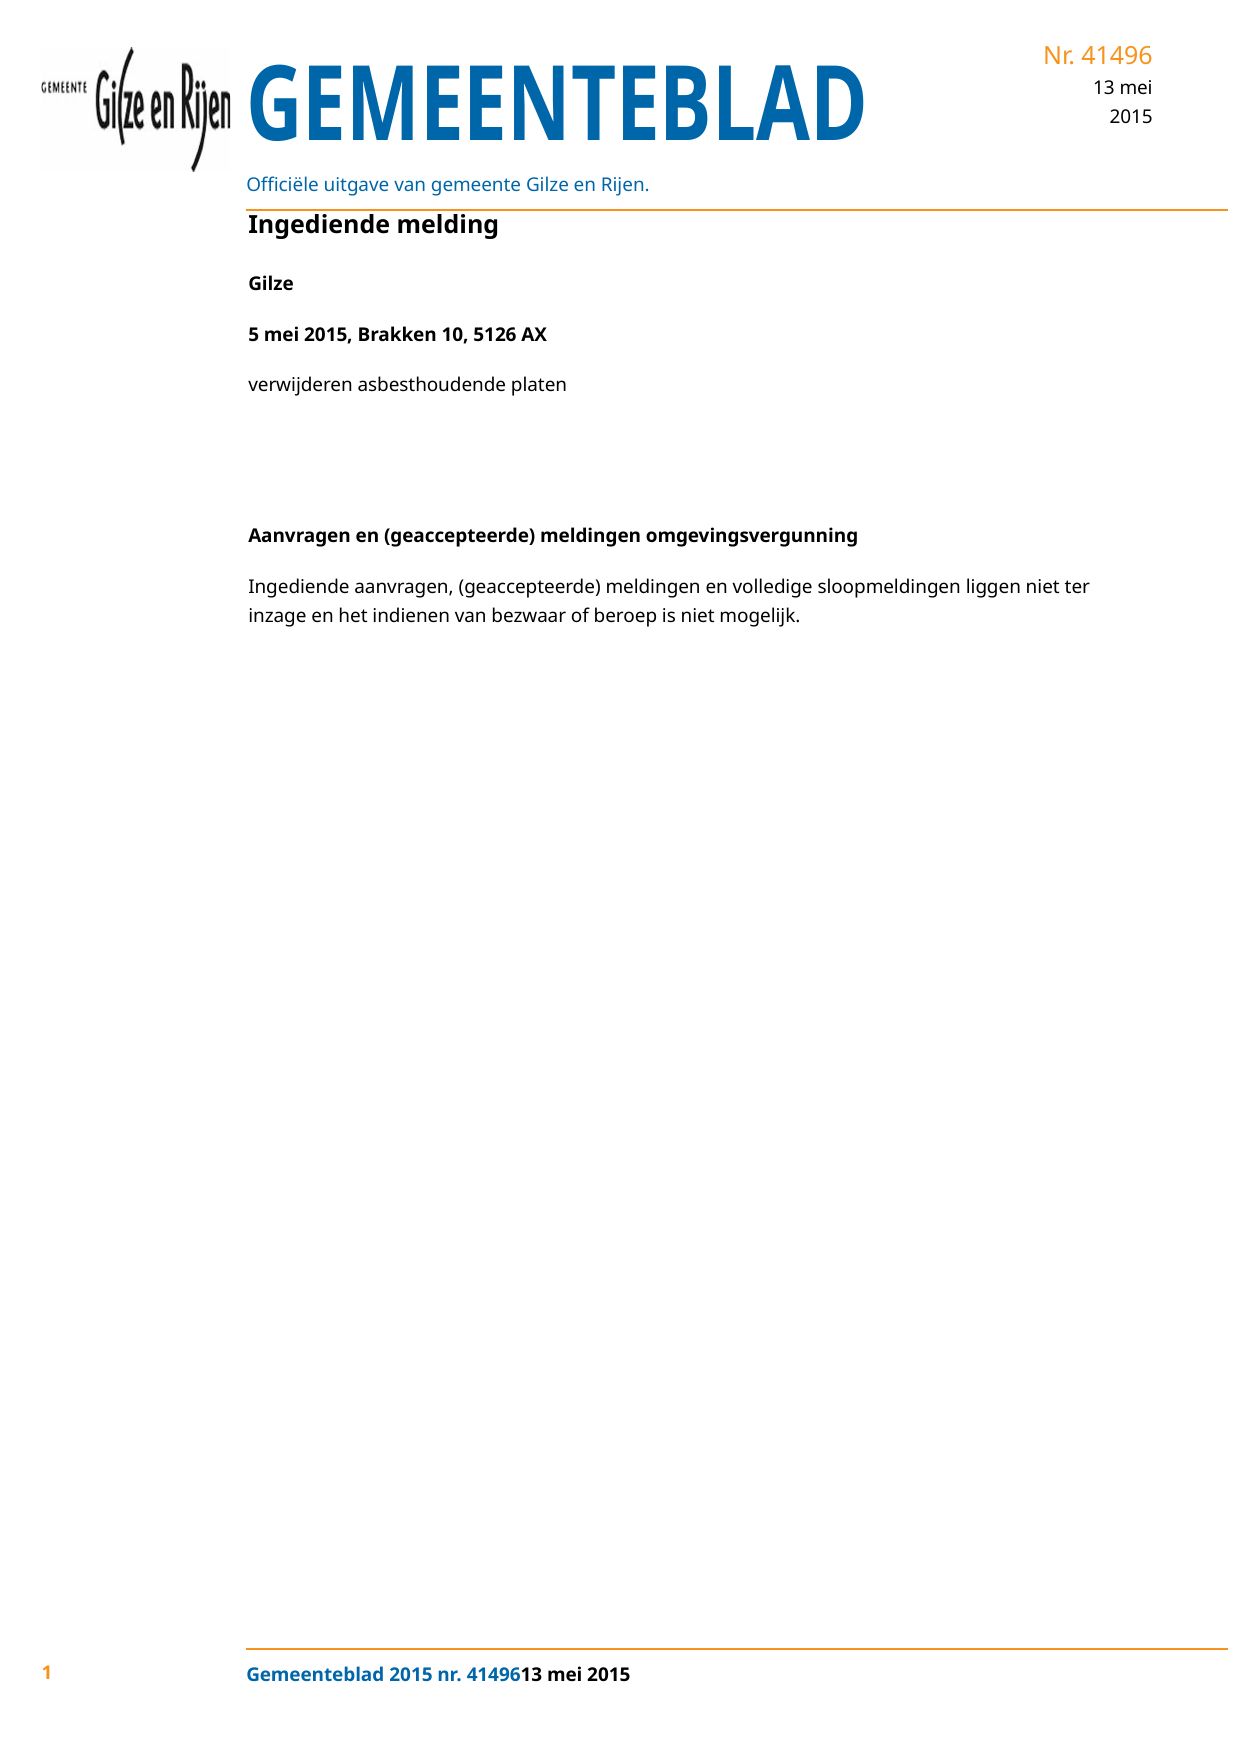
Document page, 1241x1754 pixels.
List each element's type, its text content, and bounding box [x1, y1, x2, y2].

text 5 mei 2015, Brakken 10, 5126 AX [248, 321, 1152, 346]
text verwijderen asbesthoudende platen [248, 371, 1152, 397]
text Ingediende aanvragen, (geaccepteerde) meldingen en volledige sloopmeldingen liggen niet ter inzage en het indienen van bezwaar of beroep is niet mogelijk. [248, 573, 1152, 628]
text Ingediende melding [248, 211, 1152, 241]
text Gilze [248, 270, 1152, 296]
picture [41, 47, 231, 172]
text Aanvragen en (geaccepteerde) meldingen omgevingsvergunning [248, 522, 1152, 548]
